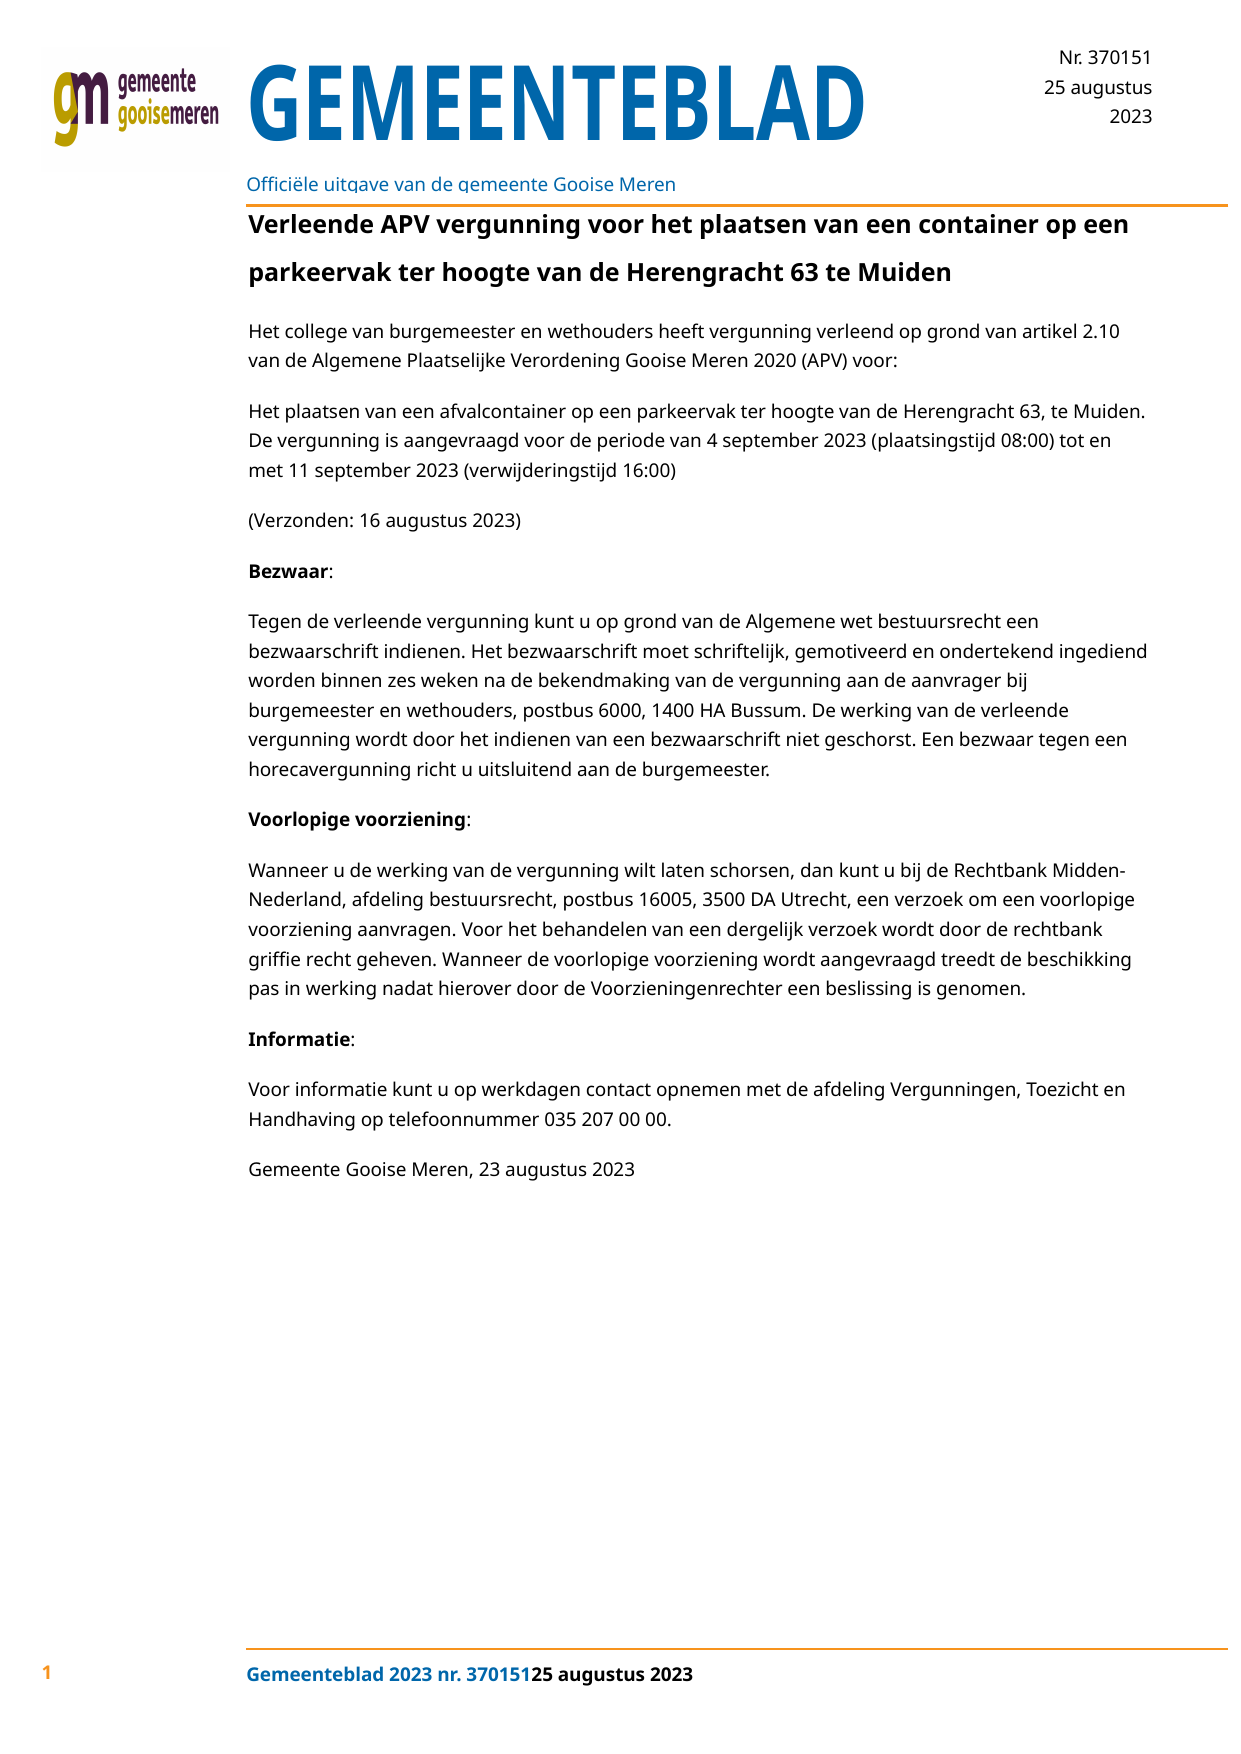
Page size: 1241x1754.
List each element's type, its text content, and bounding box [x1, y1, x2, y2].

text Gemeente Gooise Meren, 23 augustus 2023 [248, 1156, 1152, 1182]
text Bezwaar: [248, 558, 1152, 584]
text Wanneer u de werking van de vergunning wilt laten schorsen, dan kunt u bij de Rechtbank Midden-Nederland, afdeling bestuursrecht, postbus 16005, 3500 DA Utrecht, een verzoek om een voorlopige voorziening aanvragen. Voor het behandelen van een dergelijk verzoek wordt door de rechtbank griffie recht geheven. Wanneer de voorlopige voorziening wordt aangevraagd treedt de beschikking pas in werking nadat hierover door de Voorzieningenrechter een beslissing is genomen. [248, 857, 1152, 1001]
text (Verzonden: 16 augustus 2023) [248, 507, 1152, 533]
picture [41, 47, 231, 172]
text Voorlopige voorziening: [248, 807, 1152, 832]
text Het college van burgemeester en wethouders heeft vergunning verleend op grond van artikel 2.10 van de Algemene Plaatselijke Verordening Gooise Meren 2020 (APV) voor: [248, 318, 1152, 373]
text Informatie: [248, 1026, 1152, 1052]
text Verleende APV vergunning voor het plaatsen van een container op een parkeervak ter hoogte van de Herengracht 63 te Muiden [248, 207, 1152, 288]
text Tegen de verleende vergunning kunt u op grond van de Algemene wet bestuursrecht een bezwaarschrift indienen. Het bezwaarschrift moet schriftelijk, gemotiveerd en ondertekend ingediend worden binnen zes weken na de bekendmaking van de vergunning aan de aanvrager bij burgemeester en wethouders, postbus 6000, 1400 HA Bussum. De werking van de verleende vergunning wordt door het indienen van een bezwaarschrift niet geschorst. Een bezwaar tegen een horecavergunning richt u uitsluitend aan de burgemeester. [248, 608, 1152, 782]
text Het plaatsen van een afvalcontainer op een parkeervak ter hoogte van de Herengracht 63, te Muiden. De vergunning is aangevraagd voor de periode van 4 september 2023 (plaatsingstijd 08:00) tot en met 11 september 2023 (verwijderingstijd 16:00) [248, 398, 1152, 483]
text Voor informatie kunt u op werkdagen contact opnemen met de afdeling Vergunningen, Toezicht en Handhaving op telefoonnummer 035 207 00 00. [248, 1076, 1152, 1132]
